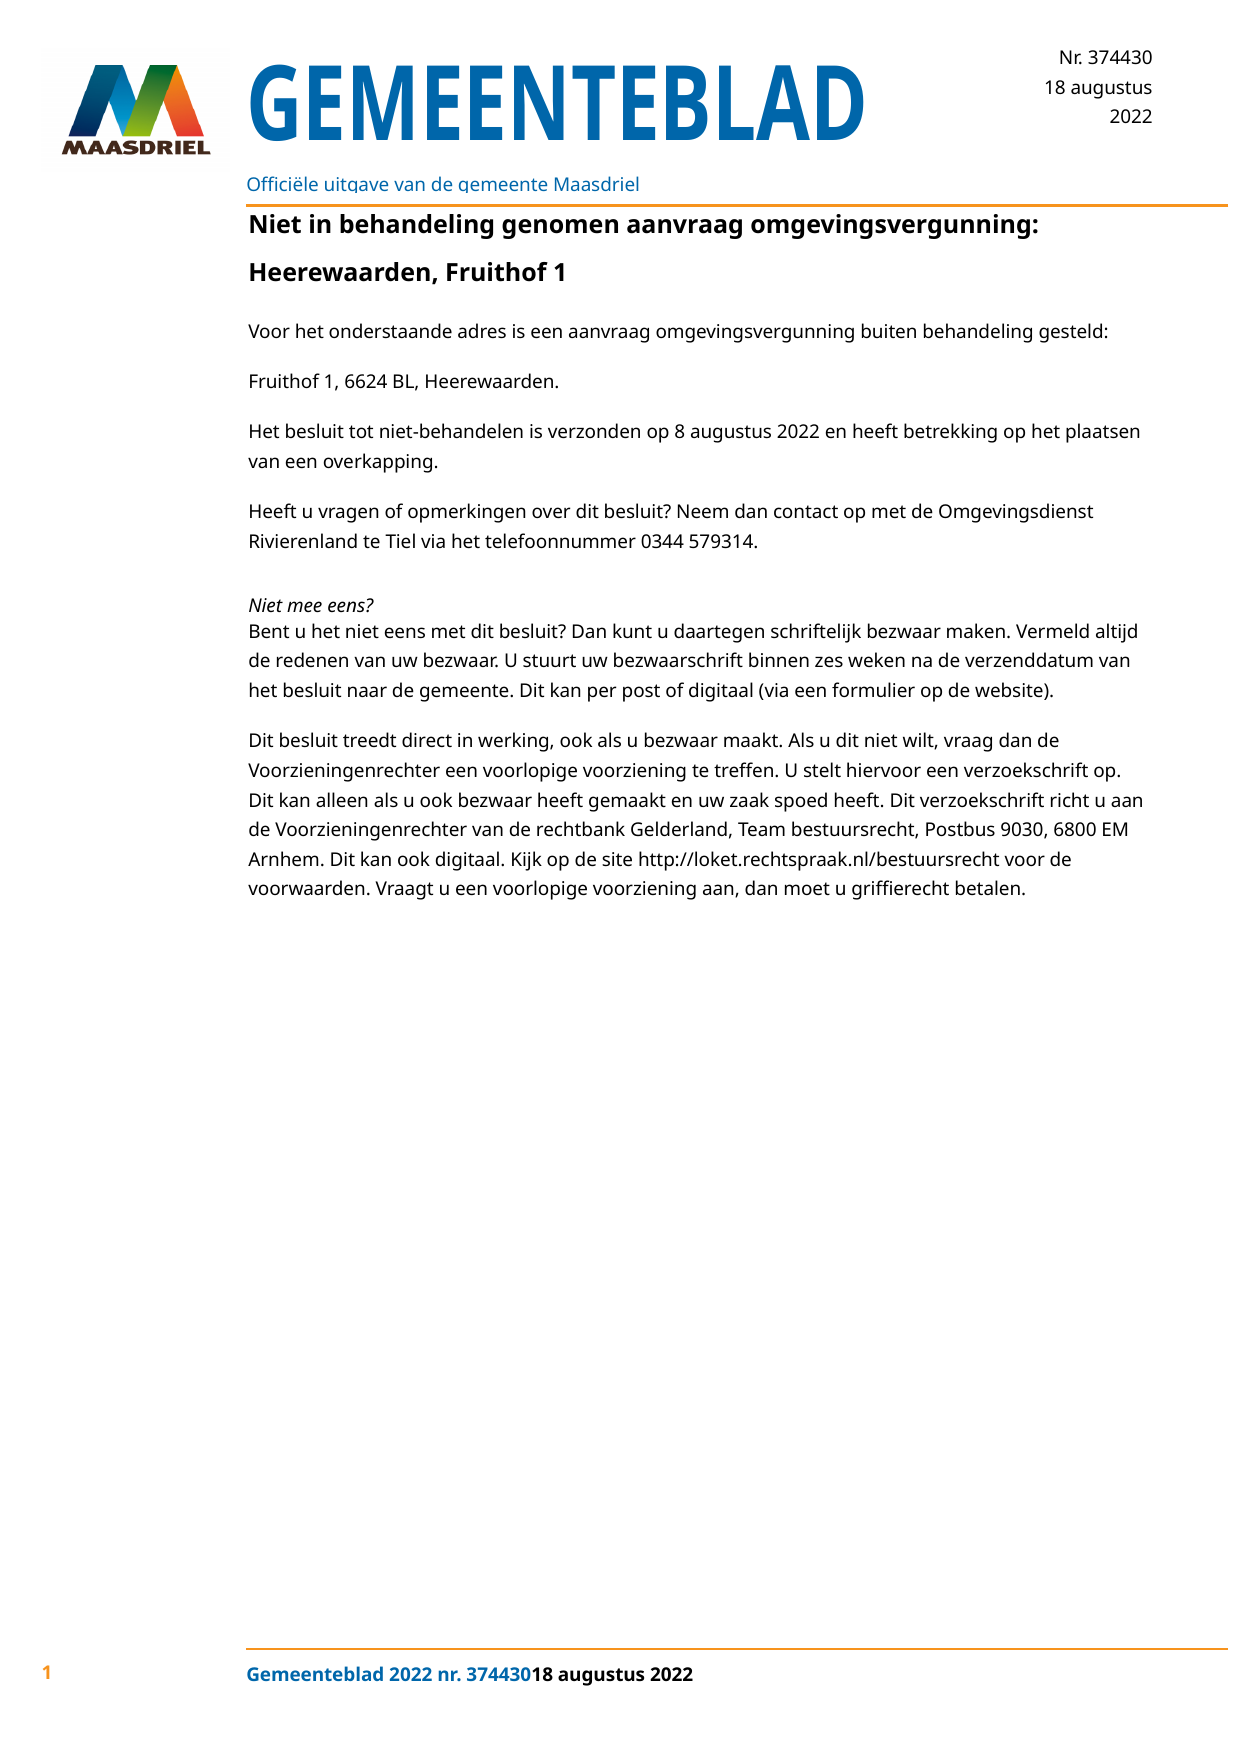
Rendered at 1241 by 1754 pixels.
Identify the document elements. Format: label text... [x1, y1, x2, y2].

text Niet mee eens? [248, 592, 1152, 618]
picture [41, 47, 231, 172]
text Niet in behandeling genomen aanvraag omgevingsvergunning: Heerewaarden, Fruithof 1 [248, 207, 1152, 288]
text Het besluit tot niet-behandelen is verzonden op 8 augustus 2022 en heeft betrekking op het plaatsen van een overkapping. [248, 419, 1152, 474]
text Voor het onderstaande adres is een aanvraag omgevingsvergunning buiten behandeling gesteld: [248, 318, 1152, 344]
text Dit besluit treedt direct in werking, ook als u bezwaar maakt. Als u dit niet wilt, vraag dan de Voorzieningenrechter een voorlopige voorziening te treffen. U stelt hiervoor een verzoekschrift op. Dit kan alleen als u ook bezwaar heeft gemaakt en uw zaak spoed heeft. Dit verzoekschrift richt u aan de Voorzieningenrechter van de rechtbank Gelderland, Team bestuursrecht, Postbus 9030, 6800 EM Arnhem. Dit kan ook digitaal. Kijk op de site http://loket.rechtspraak.nl/bestuursrecht voor de voorwaarden. Vraagt u een voorlopige voorziening aan, dan moet u griffierecht betalen. [248, 728, 1152, 901]
text Heeft u vragen of opmerkingen over dit besluit? Neem dan contact op met de Omgevingsdienst Rivierenland te Tiel via het telefoonnummer 0344 579314. [248, 499, 1152, 554]
text Bent u het niet eens met dit besluit? Dan kunt u daartegen schriftelijk bezwaar maken. Vermeld altijd de redenen van uw bezwaar. U stuurt uw bezwaarschrift binnen zes weken na de verzenddatum van het besluit naar de gemeente. Dit kan per post of digitaal (via een formulier op de website). [248, 618, 1152, 703]
text Fruithof 1, 6624 BL, Heerewaarden. [248, 368, 1152, 394]
